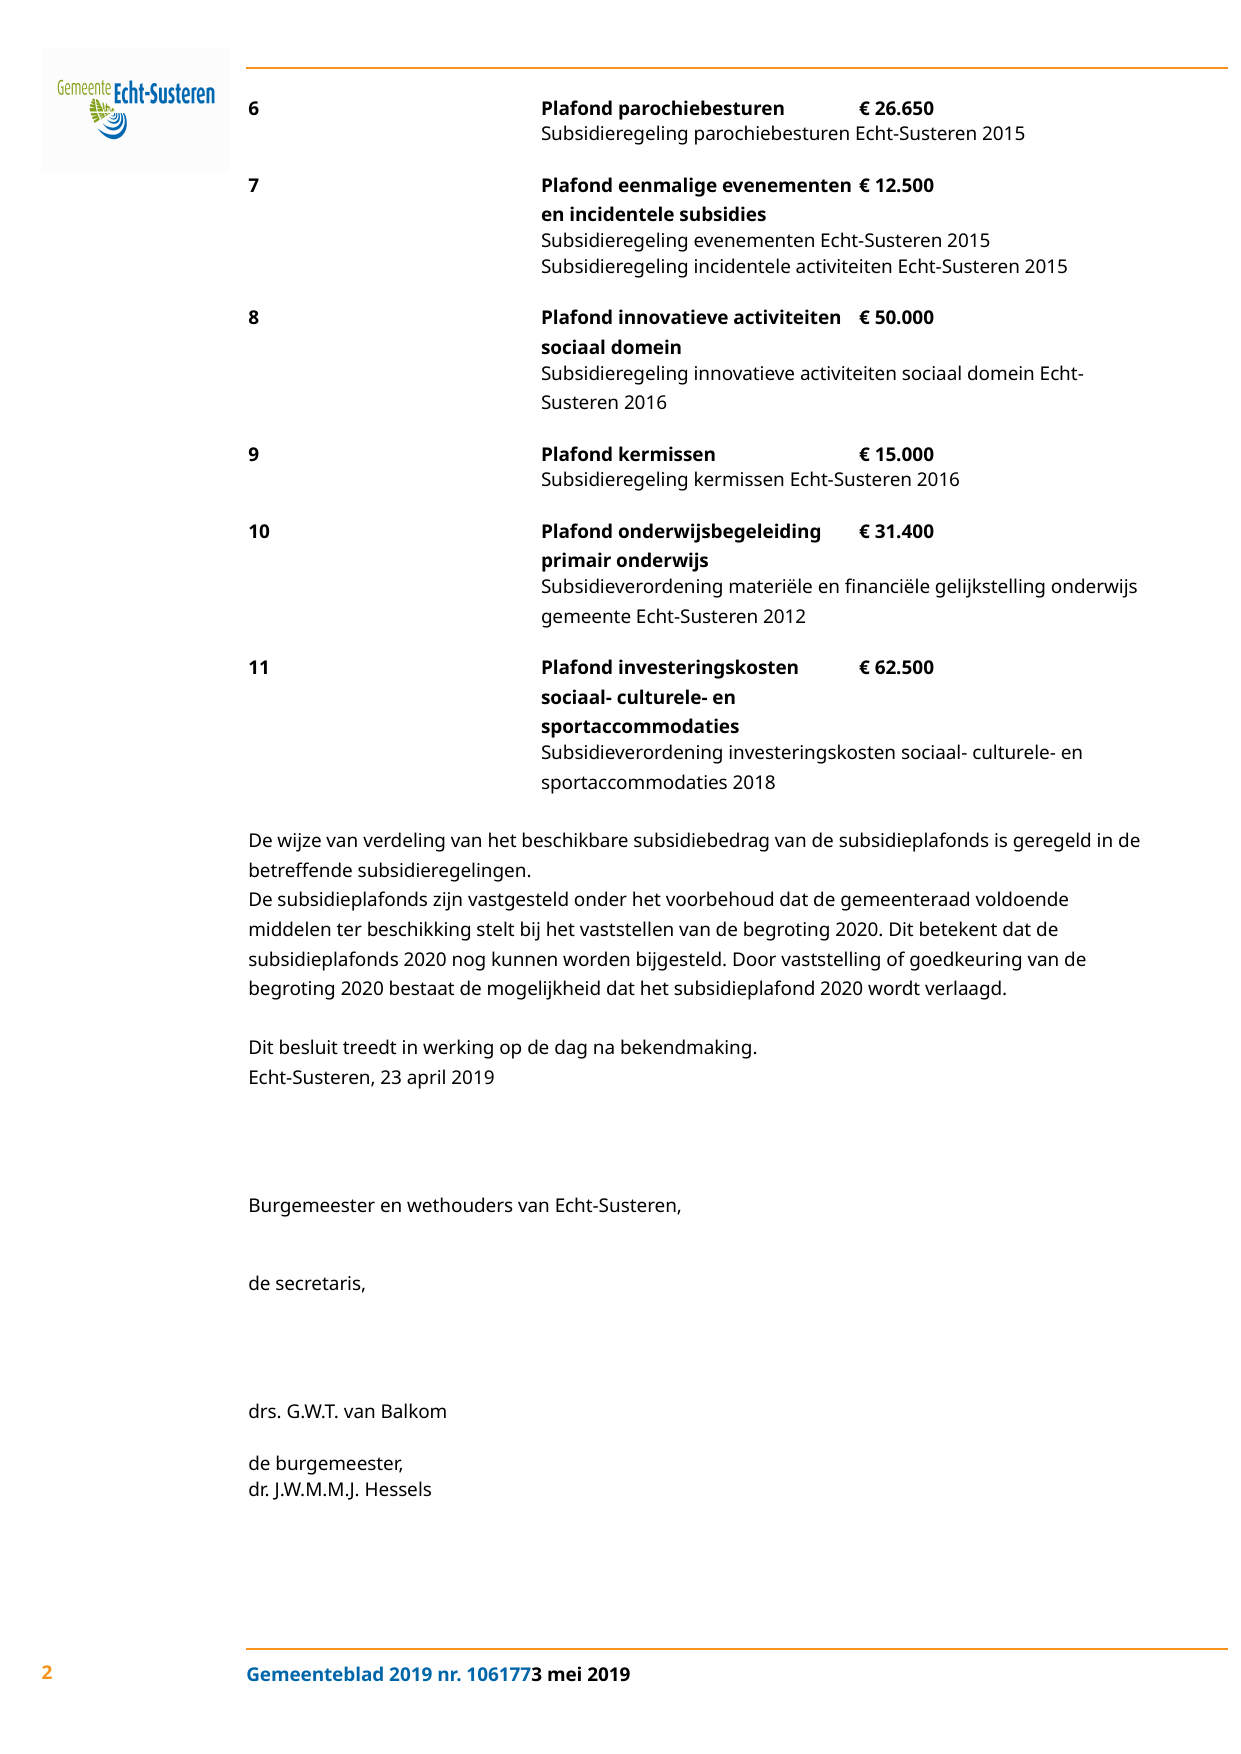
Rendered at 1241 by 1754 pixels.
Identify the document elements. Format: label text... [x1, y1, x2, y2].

table_cell Subsidieregeling incidentele activiteiten Echt-Susteren 2015 [541, 253, 1152, 279]
table_cell [248, 739, 541, 794]
table_cell [248, 629, 541, 654]
table_cell [248, 467, 541, 492]
table_cell € 15.000 [859, 441, 1152, 467]
table_cell Plafond eenmalige evenementen en incidentele subsidies [541, 172, 859, 227]
table_cell 10 [248, 518, 541, 573]
text Dit besluit treedt in werking op de dag na bekendmaking. [248, 1034, 1152, 1060]
table_cell [248, 360, 541, 415]
table_cell Subsidieregeling kermissen Echt-Susteren 2016 [541, 467, 1152, 492]
table_cell [248, 415, 541, 441]
table_cell [248, 573, 541, 629]
table_cell [248, 146, 541, 172]
table_cell [248, 492, 541, 518]
table_cell Subsidieverordening materiële en financiële gelijkstelling onderwijs gemeente Echt-Susteren 2012 [541, 573, 1152, 629]
table_cell [248, 121, 541, 146]
table_cell € 12.500 [859, 172, 1152, 227]
picture [41, 47, 231, 172]
text Echt-Susteren, 23 april 2019 [248, 1064, 1152, 1090]
text de secretaris, [248, 1270, 1152, 1296]
table_cell [541, 629, 1152, 654]
table_cell 11 [248, 654, 541, 739]
table_cell Subsidieregeling parochiebesturen Echt-Susteren 2015 [541, 121, 1152, 146]
table_cell € 31.400 [859, 518, 1152, 573]
text de burgemeester, [248, 1450, 1152, 1476]
table_cell Plafond onderwijsbegeleiding primair onderwijs [541, 518, 859, 573]
table_cell Plafond investeringskosten sociaal- culturele- en sportaccommodaties [541, 654, 859, 739]
text Burgemeester en wethouders van Echt-Susteren, [248, 1193, 1152, 1218]
table_cell 7 [248, 172, 541, 227]
table_cell [248, 279, 541, 304]
text dr. J.W.M.M.J. Hessels [248, 1476, 1152, 1501]
text De wijze van verdeling van het beschikbare subsidiebedrag van de subsidieplafonds is geregeld in de betreffende subsidieregelingen. [248, 827, 1152, 883]
table_cell [541, 492, 1152, 518]
table_cell 8 [248, 305, 541, 360]
table_cell Subsidieregeling innovatieve activiteiten sociaal domein Echt-Susteren 2016 [541, 360, 1152, 415]
table_cell Plafond parochiebesturen [541, 95, 859, 121]
table_cell Subsidieregeling evenementen Echt-Susteren 2015 [541, 227, 1152, 253]
table_cell € 62.500 [859, 654, 1152, 739]
table_cell [541, 146, 1152, 172]
table_cell € 50.000 [859, 305, 1152, 360]
table_cell [541, 279, 1152, 304]
table_cell [248, 227, 541, 253]
table_cell Plafond innovatieve activiteiten sociaal domein [541, 305, 859, 360]
table_cell 9 [248, 441, 541, 467]
table_cell Subsidieverordening investeringskosten sociaal- culturele- en sportaccommodaties 2018 [541, 739, 1152, 794]
table_cell 6 [248, 95, 541, 121]
table_cell [541, 415, 1152, 441]
table_cell € 26.650 [859, 95, 1152, 121]
table_cell Plafond kermissen [541, 441, 859, 467]
text drs. G.W.T. van Balkom [248, 1398, 1152, 1424]
text De subsidieplafonds zijn vastgesteld onder het voorbehoud dat de gemeenteraad voldoende middelen ter beschikking stelt bij het vaststellen van de begroting 2020. Dit betekent dat de subsidieplafonds 2020 nog kunnen worden bijgesteld. Door vaststelling of goedkeuring van de begroting 2020 bestaat de mogelijkheid dat het subsidieplafond 2020 wordt verlaagd. [248, 887, 1152, 1001]
table_cell [248, 253, 541, 279]
